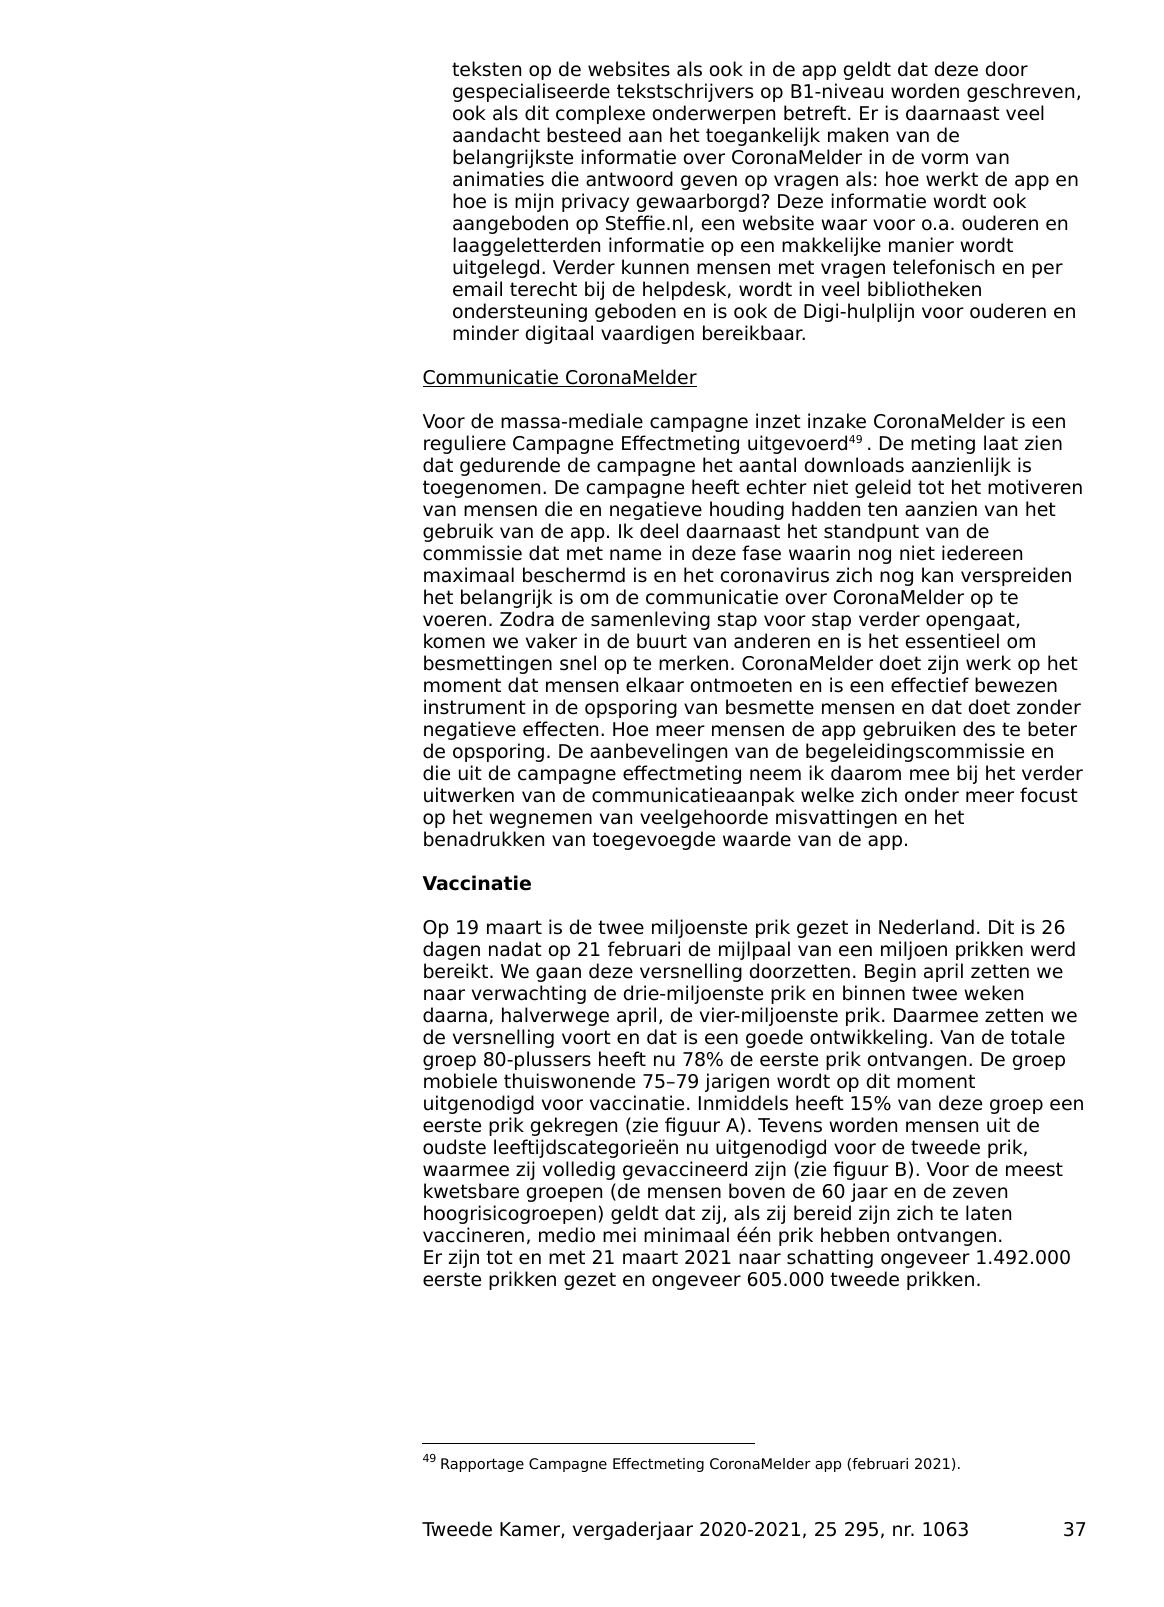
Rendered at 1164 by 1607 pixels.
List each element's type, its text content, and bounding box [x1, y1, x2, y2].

text Voor de massa-mediale campagne inzet inzake CoronaMelder is een reguliere Campagne Effectmeting uitgevoerd. De meting laat zien dat gedurende de campagne het aantal downloads aanzienlijk is toegenomen. De campagne heeft echter niet geleid tot het motiveren van mensen die en negatieve houding hadden ten aanzien van het gebruik van de app. Ik deel daarnaast het standpunt van de commissie dat met name in deze fase waarin nog niet iedereen maximaal beschermd is en het coronavirus zich nog kan verspreiden het belangrijk is om de communicatie over CoronaMelder op te voeren. Zodra de samenleving stap voor stap verder opengaat, komen we vaker in de buurt van anderen en is het essentieel om besmettingen snel op te merken. CoronaMelder doet zijn werk op het moment dat mensen elkaar ontmoeten en is een effectief bewezen instrument in de opsporing van besmette mensen en dat doet zonder negatieve effecten. Hoe meer mensen de app gebruiken des te beter de opsporing. De aanbevelingen van de begeleidingscommissie en die uit de campagne effectmeting neem ik daarom mee bij het verder uitwerken van de communicatieaanpak welke zich onder meer focust op het wegnemen van veelgehoorde misvattingen en het benadrukken van toegevoegde waarde van de app. [422, 411, 1087, 851]
subtitle Vaccinatie [422, 873, 1087, 895]
text teksten op de websites als ook in de app geldt dat deze door gespecialiseerde tekstschrijvers op B1-niveau worden geschreven, ook als dit complexe onderwerpen betreft. Er is daarnaast veel aandacht besteed aan het toegankelijk maken van de belangrijkste informatie over CoronaMelder in de vorm van animaties die antwoord geven op vragen als: hoe werkt de app en hoe is mijn privacy gewaarborgd? Deze informatie wordt ook aangeboden op Steffie.nl, een website waar voor o.a. ouderen en laaggeletterden informatie op een makkelijke manier wordt uitgelegd. Verder kunnen mensen met vragen telefonisch en per email terecht bij de helpdesk, wordt in veel bibliotheken ondersteuning geboden en is ook de Digi-hulplijn voor ouderen en minder digitaal vaardigen bereikbaar. [422, 59, 1087, 345]
text Rapportage Campagne Effectmeting CoronaMelder app (februari 2021). [422, 1452, 1087, 1474]
text Er zijn tot en met 21 maart 2021 naar schatting ongeveer 1.492.000 eerste prikken gezet en ongeveer 605.000 tweede prikken. [422, 1247, 1087, 1291]
text Op 19 maart is de twee miljoenste prik gezet in Nederland. Dit is 26 dagen nadat op 21 februari de mijlpaal van een miljoen prikken werd bereikt. We gaan deze versnelling doorzetten. Begin april zetten we naar verwachting de drie-miljoenste prik en binnen twee weken daarna, halverwege april, de vier-miljoenste prik. Daarmee zetten we de versnelling voort en dat is een goede ontwikkeling. Van de totale groep 80-plussers heeft nu 78% de eerste prik ontvangen. De groep mobiele thuiswonende 75–79 jarigen wordt op dit moment uitgenodigd voor vaccinatie. Inmiddels heeft 15% van deze groep een eerste prik gekregen (zie figuur A). Tevens worden mensen uit de oudste leeftijdscategorieën nu uitgenodigd voor de tweede prik, waarmee zij volledig gevaccineerd zijn (zie figuur B). Voor de meest kwetsbare groepen (de mensen boven de 60 jaar en de zeven hoogrisicogroepen) geldt dat zij, als zij bereid zijn zich te laten vaccineren, medio mei minimaal één prik hebben ontvangen. [422, 917, 1087, 1247]
subtitle Communicatie CoronaMelder [422, 367, 1087, 389]
